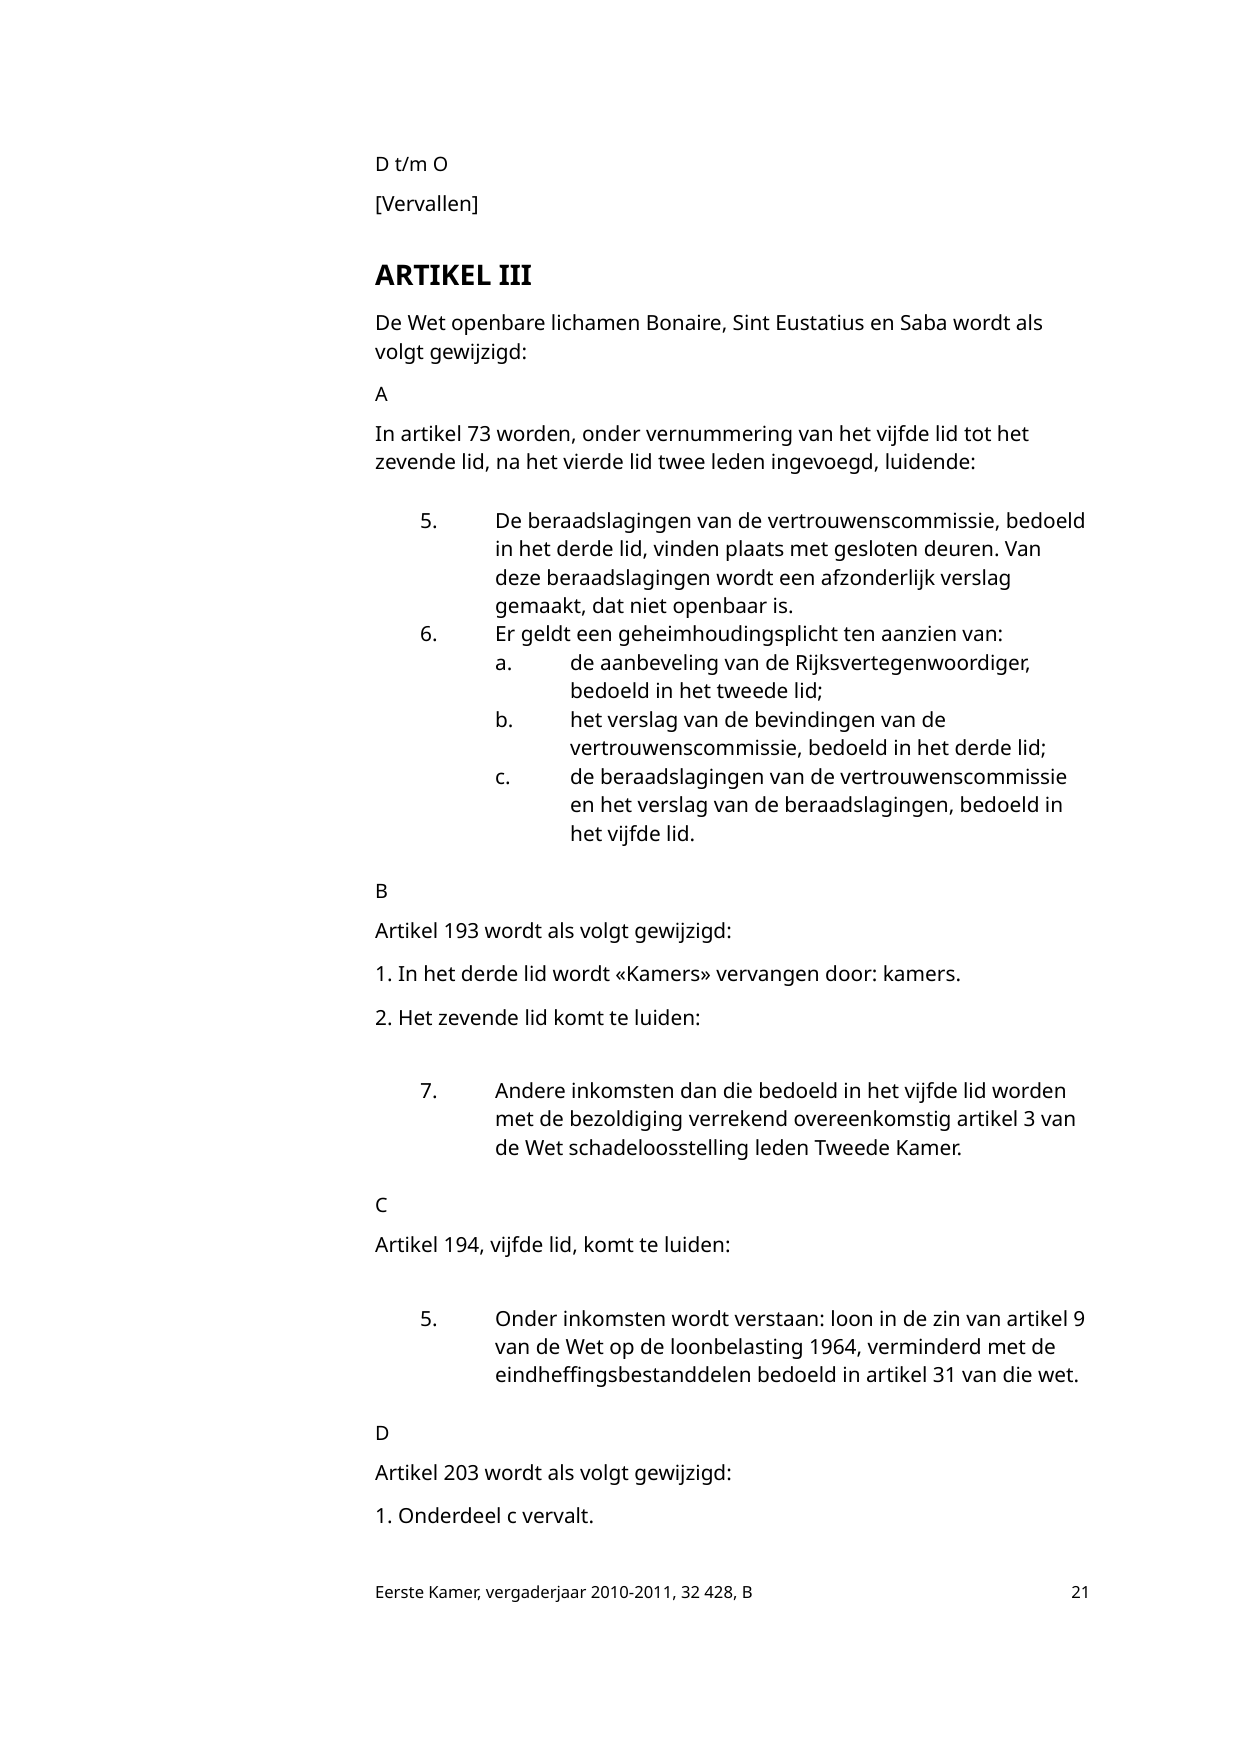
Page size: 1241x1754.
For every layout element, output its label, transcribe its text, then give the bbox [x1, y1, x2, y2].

text D [375, 1419, 1090, 1446]
subtitle ARTIKEL III [375, 255, 1090, 293]
text 2. Het zevende lid komt te luiden: [375, 1003, 1090, 1031]
text C [375, 1191, 1090, 1218]
list de beraadslagingen van de vertrouwenscommissie en het verslag van de beraadslagingen, bedoeld in het vijfde lid. [495, 762, 1090, 847]
list Onder inkomsten wordt verstaan: loon in de zin van artikel 9 van de Wet op de loonbelasting 1964, verminderd met de eindheffingsbestanddelen bedoeld in artikel 31 van die wet. [420, 1304, 1090, 1389]
text [Vervallen] [375, 189, 1090, 217]
list het verslag van de bevindingen van de vertrouwenscommissie, bedoeld in het derde lid; [495, 705, 1090, 762]
text A [375, 380, 1090, 407]
text D t/m O [375, 150, 1090, 177]
text Artikel 194, vijfde lid, komt te luiden: [375, 1230, 1090, 1259]
text In artikel 73 worden, onder vernummering van het vijfde lid tot het zevende lid, na het vierde lid twee leden ingevoegd, luidende: [375, 419, 1090, 476]
text 1. Onderdeel c vervalt. [375, 1501, 1090, 1529]
text Artikel 193 wordt als volgt gewijzigd: [375, 916, 1090, 944]
text Artikel 203 wordt als volgt gewijzigd: [375, 1458, 1090, 1486]
list Andere inkomsten dan die bedoeld in het vijfde lid worden met de bezoldiging verrekend overeenkomstig artikel 3 van de Wet schadeloosstelling leden Tweede Kamer. [420, 1076, 1090, 1161]
list De beraadslagingen van de vertrouwenscommissie, bedoeld in het derde lid, vinden plaats met gesloten deuren. Van deze beraadslagingen wordt een afzonderlijk verslag gemaakt, dat niet openbaar is. [420, 506, 1090, 619]
text 1. In het derde lid wordt «Kamers» vervangen door: kamers. [375, 959, 1090, 988]
list de aanbeveling van de Rijksvertegenwoordiger, bedoeld in het tweede lid; [495, 648, 1090, 705]
text De Wet openbare lichamen Bonaire, Sint Eustatius en Saba wordt als volgt gewijzigd: [375, 308, 1090, 365]
list Er geldt een geheimhoudingsplicht ten aanzien van: [420, 619, 1090, 648]
text B [375, 877, 1090, 904]
